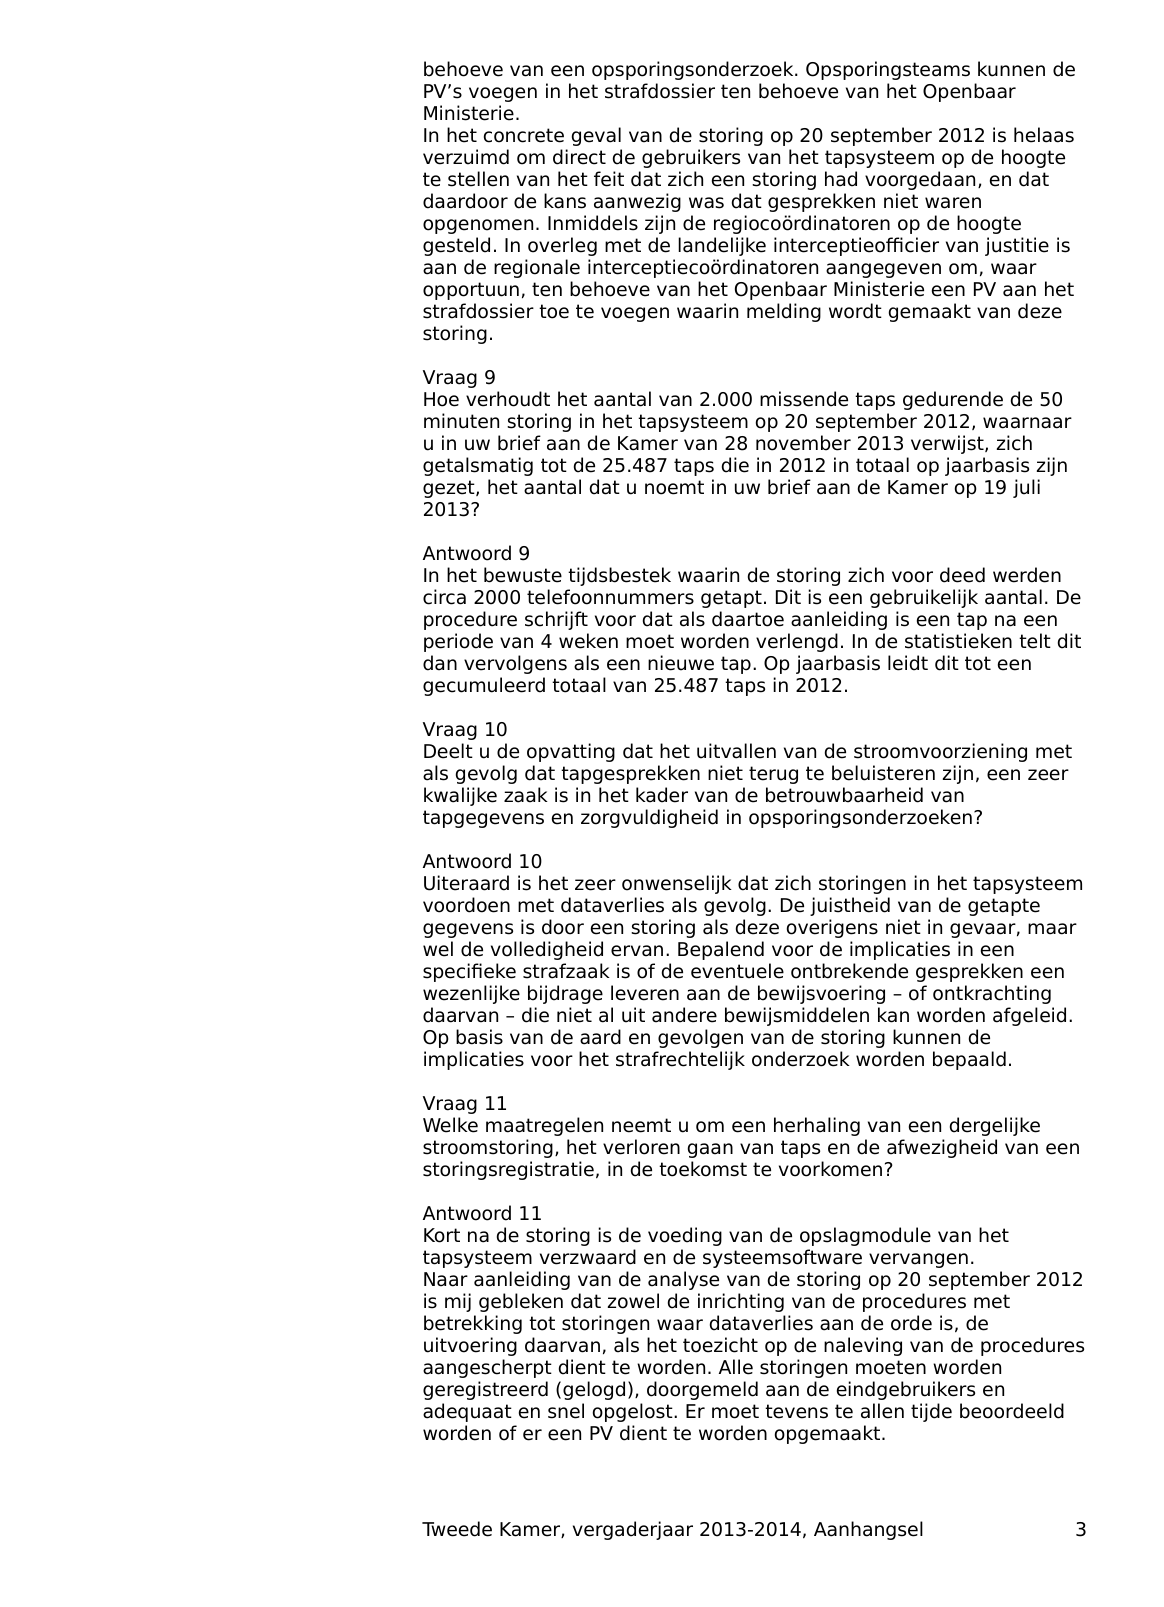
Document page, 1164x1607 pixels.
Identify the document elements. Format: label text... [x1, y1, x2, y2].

text Antwoord 9 [422, 543, 1087, 565]
text Uiteraard is het zeer onwenselijk dat zich storingen in het tapsysteem voordoen met dataverlies als gevolg. De juistheid van de getapte gegevens is door een storing als deze overigens niet in gevaar, maar wel de volledigheid ervan. Bepalend voor de implicaties in een specifieke strafzaak is of de eventuele ontbrekende gesprekken een wezenlijke bijdrage leveren aan de bewijsvoering – of ontkrachting daarvan – die niet al uit andere bewijsmiddelen kan worden afgeleid. Op basis van de aard en gevolgen van de storing kunnen de implicaties voor het strafrechtelijk onderzoek worden bepaald. [422, 873, 1087, 1071]
text Welke maatregelen neemt u om een herhaling van een dergelijke stroomstoring, het verloren gaan van taps en de afwezigheid van een storingsregistratie, in de toekomst te voorkomen? [422, 1115, 1087, 1181]
text Vraag 9 [422, 367, 1087, 389]
text behoeve van een opsporingsonderzoek. Opsporingsteams kunnen de PV’s voegen in het strafdossier ten behoeve van het Openbaar Ministerie. [422, 59, 1087, 125]
text Kort na de storing is de voeding van de opslagmodule van het tapsysteem verzwaard en de systeemsoftware vervangen. [422, 1225, 1087, 1269]
text Antwoord 10 [422, 851, 1087, 873]
text Vraag 10 [422, 719, 1087, 741]
text Deelt u de opvatting dat het uitvallen van de stroomvoorziening met als gevolg dat tapgesprekken niet terug te beluisteren zijn, een zeer kwalijke zaak is in het kader van de betrouwbaarheid van tapgegevens en zorgvuldigheid in opsporingsonderzoeken? [422, 741, 1087, 829]
text Hoe verhoudt het aantal van 2.000 missende taps gedurende de 50 minuten storing in het tapsysteem op 20 september 2012, waarnaar u in uw brief aan de Kamer van 28 november 2013 verwijst, zich getalsmatig tot de 25.487 taps die in 2012 in totaal op jaarbasis zijn gezet, het aantal dat u noemt in uw brief aan de Kamer op 19 juli 2013? [422, 389, 1087, 521]
text In het concrete geval van de storing op 20 september 2012 is helaas verzuimd om direct de gebruikers van het tapsysteem op de hoogte te stellen van het feit dat zich een storing had voorgedaan, en dat daardoor de kans aanwezig was dat gesprekken niet waren opgenomen. Inmiddels zijn de regiocoördinatoren op de hoogte gesteld. In overleg met de landelijke interceptieofficier van justitie is aan de regionale interceptiecoördinatoren aangegeven om, waar opportuun, ten behoeve van het Openbaar Ministerie een PV aan het strafdossier toe te voegen waarin melding wordt gemaakt van deze storing. [422, 125, 1087, 345]
text Antwoord 11 [422, 1203, 1087, 1225]
text In het bewuste tijdsbestek waarin de storing zich voor deed werden circa 2000 telefoonnummers getapt. Dit is een gebruikelijk aantal. De procedure schrijft voor dat als daartoe aanleiding is een tap na een periode van 4 weken moet worden verlengd. In de statistieken telt dit dan vervolgens als een nieuwe tap. Op jaarbasis leidt dit tot een gecumuleerd totaal van 25.487 taps in 2012. [422, 565, 1087, 697]
text Vraag 11 [422, 1093, 1087, 1115]
text Naar aanleiding van de analyse van de storing op 20 september 2012 is mij gebleken dat zowel de inrichting van de procedures met betrekking tot storingen waar dataverlies aan de orde is, de uitvoering daarvan, als het toezicht op de naleving van de procedures aangescherpt dient te worden. Alle storingen moeten worden geregistreerd (gelogd), doorgemeld aan de eindgebruikers en adequaat en snel opgelost. Er moet tevens te allen tijde beoordeeld worden of er een PV dient te worden opgemaakt. [422, 1269, 1087, 1445]
